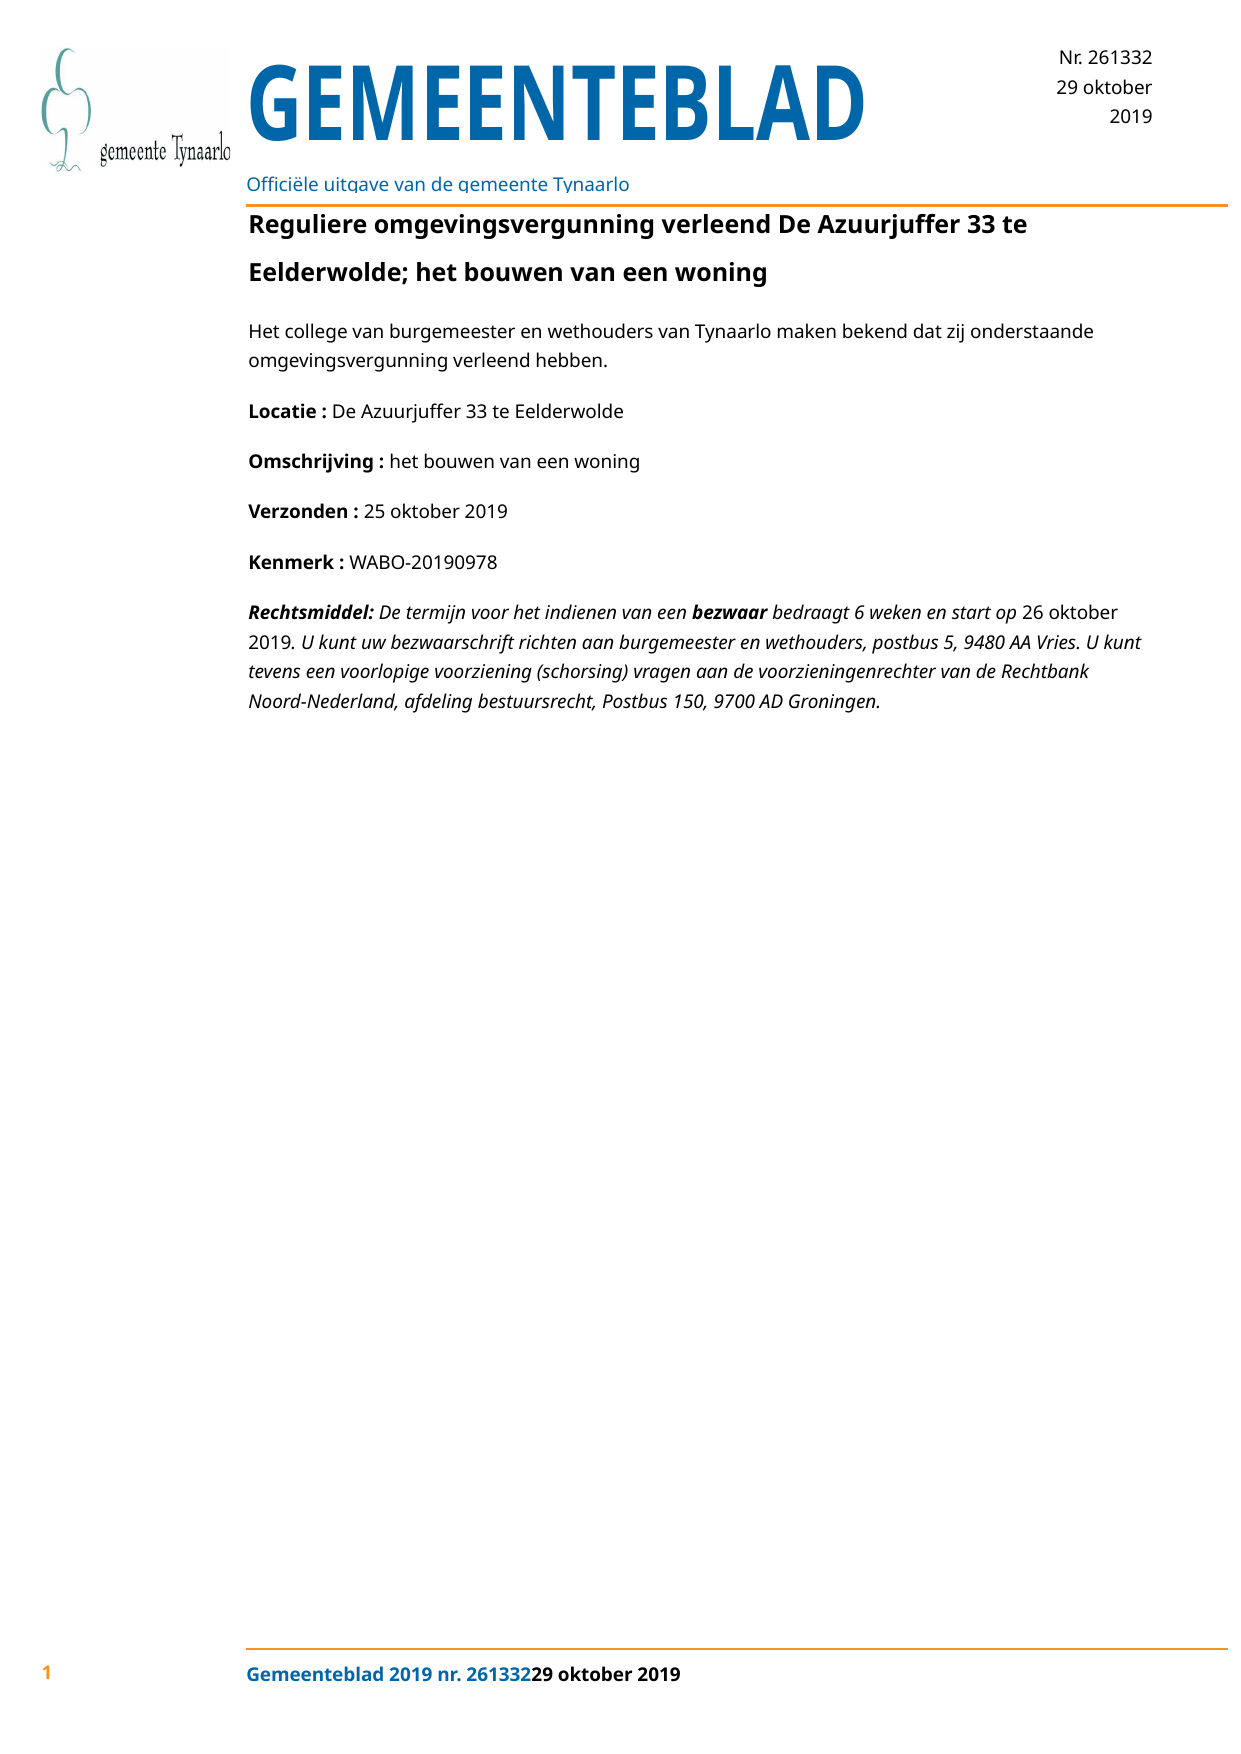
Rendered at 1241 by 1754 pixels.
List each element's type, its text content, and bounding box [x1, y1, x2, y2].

text Locatie : De Azuurjuffer 33 te Eelderwolde [248, 398, 1152, 424]
text Het college van burgemeester en wethouders van Tynaarlo maken bekend dat zij onderstaande omgevingsvergunning verleend hebben. [248, 318, 1152, 373]
text Omschrijving : het bouwen van een woning [248, 448, 1152, 474]
picture [41, 47, 231, 172]
text Kenmerk : WABO-20190978 [248, 549, 1152, 575]
text Rechtsmiddel: De termijn voor het indienen van een bezwaar bedraagt 6 weken en start op 26 oktober 2019. U kunt uw bezwaarschrift richten aan burgemeester en wethouders, postbus 5, 9480 AA Vries. U kunt tevens een voorlopige voorziening (schorsing) vragen aan de voorzieningenrechter van de Rechtbank Noord-Nederland, afdeling bestuursrecht, Postbus 150, 9700 AD Groningen. [248, 599, 1152, 714]
text Verzonden : 25 oktober 2019 [248, 499, 1152, 524]
text Reguliere omgevingsvergunning verleend De Azuurjuffer 33 te Eelderwolde; het bouwen van een woning [248, 207, 1152, 288]
